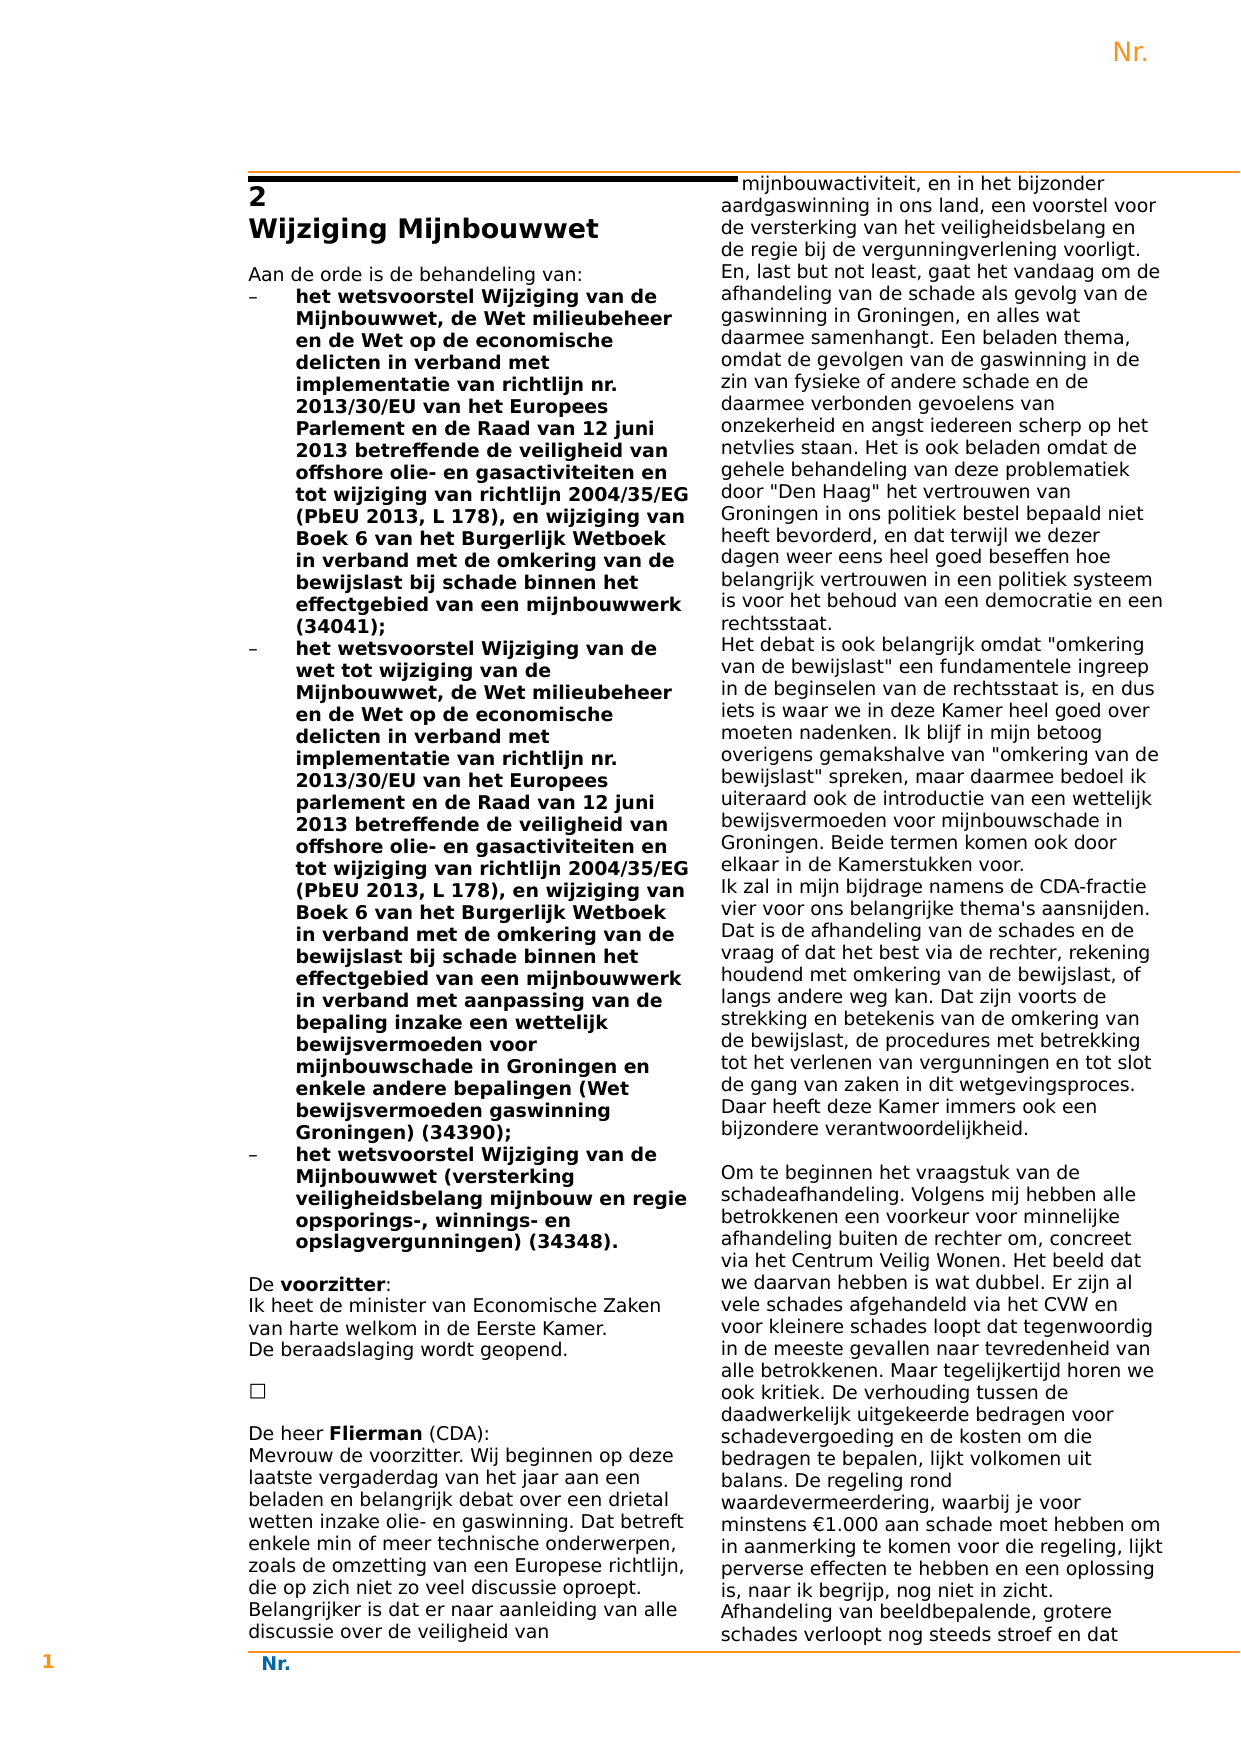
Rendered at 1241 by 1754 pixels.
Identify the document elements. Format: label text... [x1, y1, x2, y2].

text mijnbouwactiviteit, en in het bijzonder aardgaswinning in ons land, een voorstel voor de versterking van het veiligheidsbelang en de regie bij de vergunningverlening voorligt. En, last but not least, gaat het vandaag om de afhandeling van de schade als gevolg van de gaswinning in Groningen, en alles wat daarmee samenhangt. Een beladen thema, omdat de gevolgen van de gaswinning in de zin van fysieke of andere schade en de daarmee verbonden gevoelens van onzekerheid en angst iedereen scherp op het netvlies staan. Het is ook beladen omdat de gehele behandeling van deze problematiek door "Den Haag" het vertrouwen van Groningen in ons politiek bestel bepaald niet heeft bevorderd, en dat terwijl we dezer dagen weer eens heel goed beseffen hoe belangrijk vertrouwen in een politiek systeem is voor het behoud van een democratie en een rechtsstaat. [721, 173, 1163, 634]
text Mevrouw de voorzitter. Wij beginnen op deze laatste vergaderdag van het jaar aan een beladen en belangrijk debat over een drietal wetten inzake olie- en gaswinning. Dat betreft enkele min of meer technische onderwerpen, zoals de omzetting van een Europese richtlijn, die op zich niet zo veel discussie oproept. Belangrijker is dat er naar aanleiding van alle discussie over de veiligheid van [248, 1445, 691, 1643]
text Ik heet de minister van Economische Zaken van harte welkom in de Eerste Kamer. [248, 1295, 691, 1339]
list het wetsvoorstel Wijziging van de Mijnbouwwet (versterking veiligheidsbelang mijnbouw en regie opsporings-, winnings- en opslagvergunningen) (34348). [248, 1143, 691, 1253]
text ⬜ [248, 1381, 691, 1403]
text De voorzitter: [248, 1273, 691, 1295]
list het wetsvoorstel Wijziging van de Mijnbouwwet, de Wet milieubeheer en de Wet op de economische delicten in verband met implementatie van richtlijn nr. 2013/30/EU van het Europees Parlement en de Raad van 12 juni 2013 betreffende de veiligheid van offshore olie- en gasactiviteiten en tot wijziging van richtlijn 2004/35/EG (PbEU 2013, L 178), en wijziging van Boek 6 van het Burgerlijk Wetboek in verband met de omkering van de bewijslast bij schade binnen het effectgebied van een mijnbouwwerk (34041); [248, 286, 691, 638]
text Ik zal in mijn bijdrage namens de CDA-fractie vier voor ons belangrijke thema's aansnijden. Dat is de afhandeling van de schades en de vraag of dat het best via de rechter, rekening houdend met omkering van de bewijslast, of langs andere weg kan. Dat zijn voorts de strekking en betekenis van de omkering van de bewijslast, de procedures met betrekking tot het verlenen van vergunningen en tot slot de gang van zaken in dit wetgevingsproces. Daar heeft deze Kamer immers ook een bijzondere verantwoordelijkheid. [721, 876, 1163, 1140]
text Het debat is ook belangrijk omdat "omkering van de bewijslast" een fundamentele ingreep in de beginselen van de rechtsstaat is, en dus iets is waar we in deze Kamer heel goed over moeten nadenken. Ik blijf in mijn betoog overigens gemakshalve van "omkering van de bewijslast" spreken, maar daarmee bedoel ik uiteraard ook de introductie van een wettelijk bewijsvermoeden voor mijnbouwschade in Groningen. Beide termen komen ook door elkaar in de Kamerstukken voor. [721, 634, 1163, 876]
title 2 Wijziging Mijnbouwwet [248, 182, 691, 244]
text Om te beginnen het vraagstuk van de schadeafhandeling. Volgens mij hebben alle betrokkenen een voorkeur voor minnelijke afhandeling buiten de rechter om, concreet via het Centrum Veilig Wonen. Het beeld dat we daarvan hebben is wat dubbel. Er zijn al vele schades afgehandeld via het CVW en voor kleinere schades loopt dat tegenwoordig in de meeste gevallen naar tevredenheid van alle betrokkenen. Maar tegelijkertijd horen we ook kritiek. De verhouding tussen de daadwerkelijk uitgekeerde bedragen voor schadevergoeding en de kosten om die bedragen te bepalen, lijkt volkomen uit balans. De regeling rond waardevermeerdering, waarbij je voor minstens €1.000 aan schade moet hebben om in aanmerking te komen voor die regeling, lijkt perverse effecten te hebben en een oplossing is, naar ik begrijp, nog niet in zicht. Afhandeling van beeldbepalende, grotere schades verloopt nog steeds stroef en dat [721, 1162, 1163, 1645]
text De heer Flierman (CDA): [248, 1423, 691, 1445]
list het wetsvoorstel Wijziging van de wet tot wijziging van de Mijnbouwwet, de Wet milieubeheer en de Wet op de economische delicten in verband met implementatie van richtlijn nr. 2013/30/EU van het Europees parlement en de Raad van 12 juni 2013 betreffende de veiligheid van offshore olie- en gasactiviteiten en tot wijziging van richtlijn 2004/35/EG (PbEU 2013, L 178), en wijziging van Boek 6 van het Burgerlijk Wetboek in verband met de omkering van de bewijslast bij schade binnen het effectgebied van een mijnbouwwerk in verband met aanpassing van de bepaling inzake een wettelijk bewijsvermoeden voor mijnbouwschade in Groningen en enkele andere bepalingen (Wet bewijsvermoeden gaswinning Groningen) (34390); [248, 638, 691, 1143]
text Aan de orde is de behandeling van: [248, 264, 691, 286]
text De beraadslaging wordt geopend. [248, 1339, 691, 1361]
